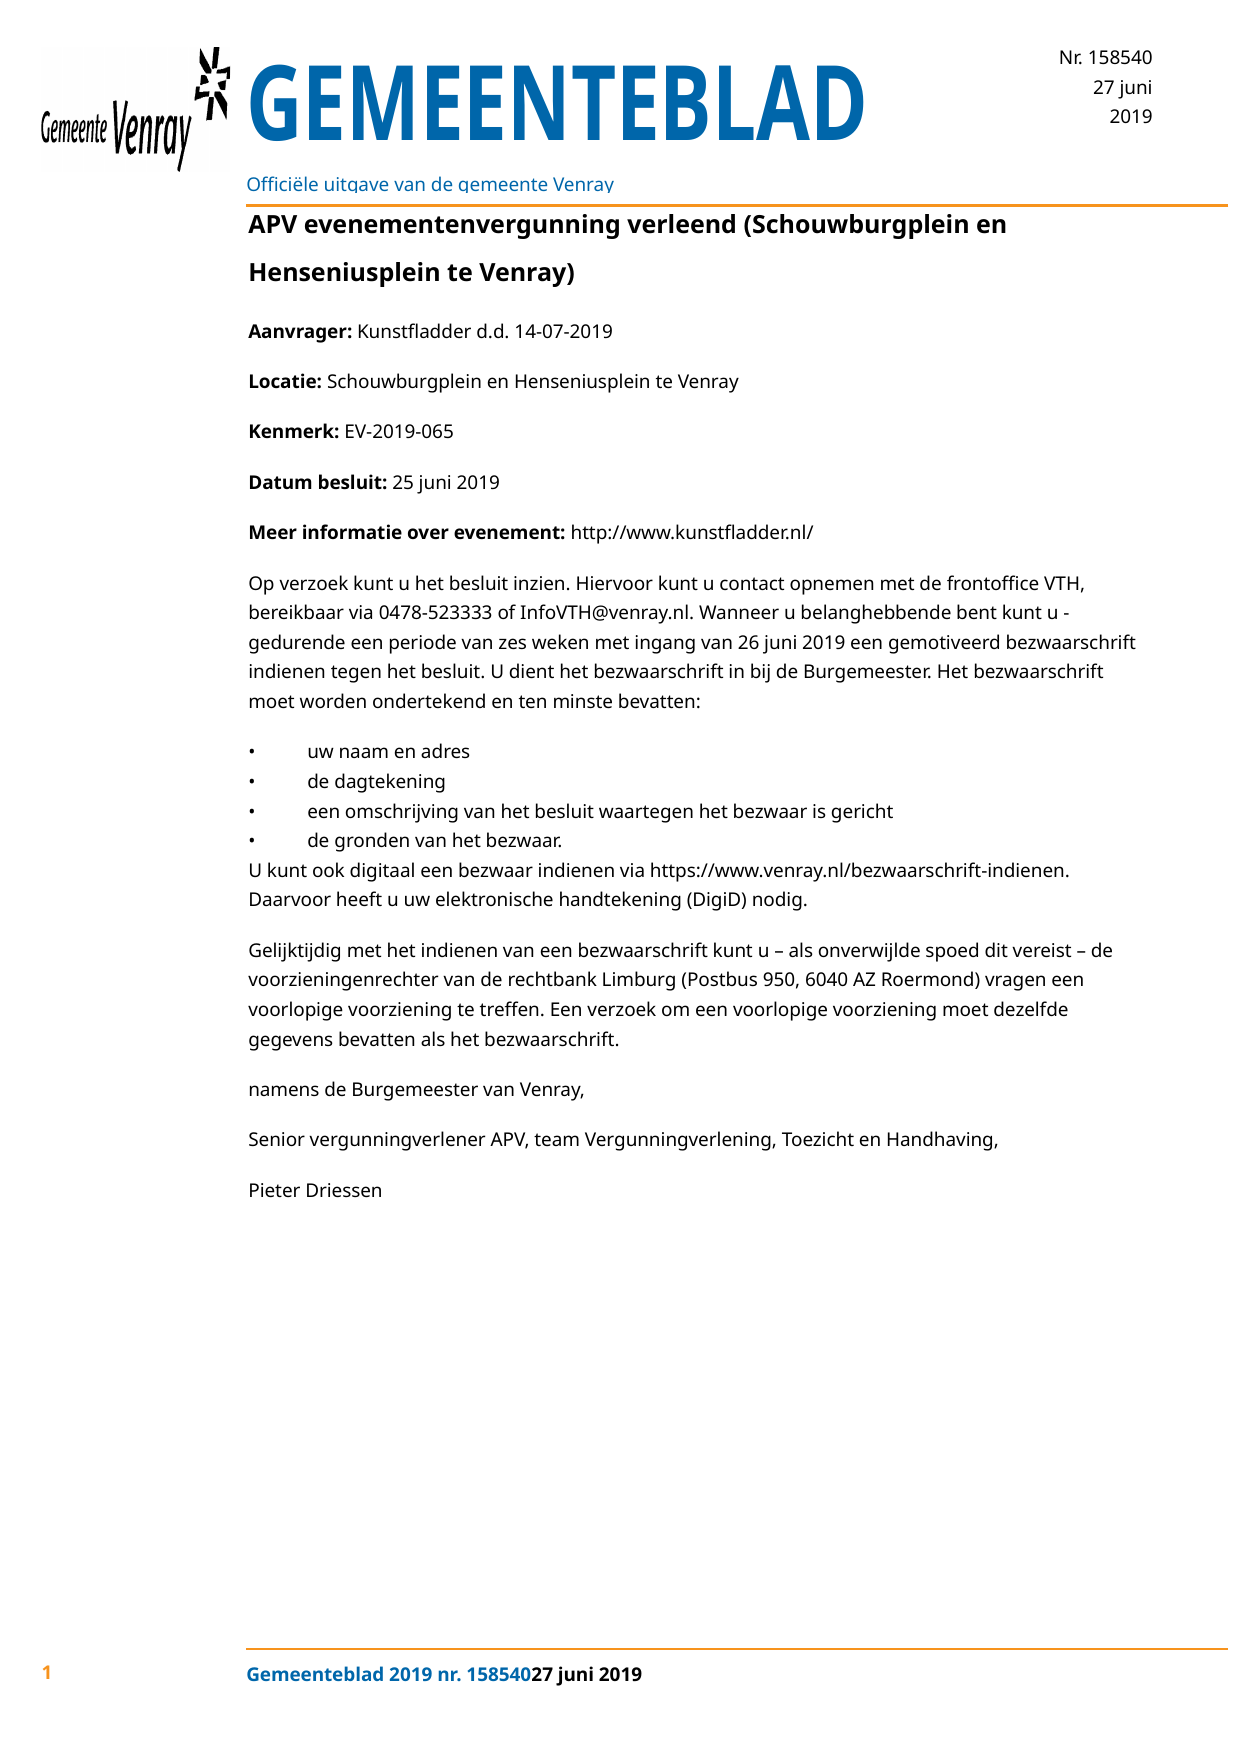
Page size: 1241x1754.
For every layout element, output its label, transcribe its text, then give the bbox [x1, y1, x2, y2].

text Datum besluit: 25 juni 2019 [248, 469, 1152, 495]
list de dagtekening [248, 768, 1152, 794]
text namens de Burgemeester van Venray, [248, 1076, 1152, 1102]
text Locatie: Schouwburgplein en Henseniusplein te Venray [248, 368, 1152, 394]
text APV evenementenvergunning verleend (Schouwburgplein en Henseniusplein te Venray) [248, 207, 1152, 288]
text Senior vergunningverlener APV, team Vergunningverlening, Toezicht en Handhaving, [248, 1127, 1152, 1152]
text Meer informatie over evenement: http://www.kunstfladder.nl/ [248, 519, 1152, 545]
text Kenmerk: EV-2019-065 [248, 419, 1152, 444]
text Gelijktijdig met het indienen van een bezwaarschrift kunt u – als onverwijlde spoed dit vereist – de voorzieningenrechter van de rechtbank Limburg (Postbus 950, 6040 AZ Roermond) vragen een voorlopige voorziening te treffen. Een verzoek om een voorlopige voorziening moet dezelfde gegevens bevatten als het bezwaarschrift. [248, 937, 1152, 1052]
text U kunt ook digitaal een bezwaar indienen via https://www.venray.nl/bezwaarschrift-indienen. Daarvoor heeft u uw elektronische handtekening (DigiD) nodig. [248, 857, 1152, 912]
text Pieter Driessen [248, 1177, 1152, 1203]
list de gronden van het bezwaar. [248, 827, 1152, 853]
list een omschrijving van het besluit waartegen het bezwaar is gericht [248, 798, 1152, 824]
text Aanvrager: Kunstfladder d.d. 14-07-2019 [248, 318, 1152, 344]
text Op verzoek kunt u het besluit inzien. Hiervoor kunt u contact opnemen met de frontoffice VTH, bereikbaar via 0478-523333 of InfoVTH@venray.nl. Wanneer u belanghebbende bent kunt u - gedurende een periode van zes weken met ingang van 26 juni 2019 een gemotiveerd bezwaarschrift indienen tegen het besluit. U dient het bezwaarschrift in bij de Burgemeester. Het bezwaarschrift moet worden ondertekend en ten minste bevatten: [248, 570, 1152, 714]
picture [41, 47, 231, 172]
list uw naam en adres [248, 739, 1152, 764]
